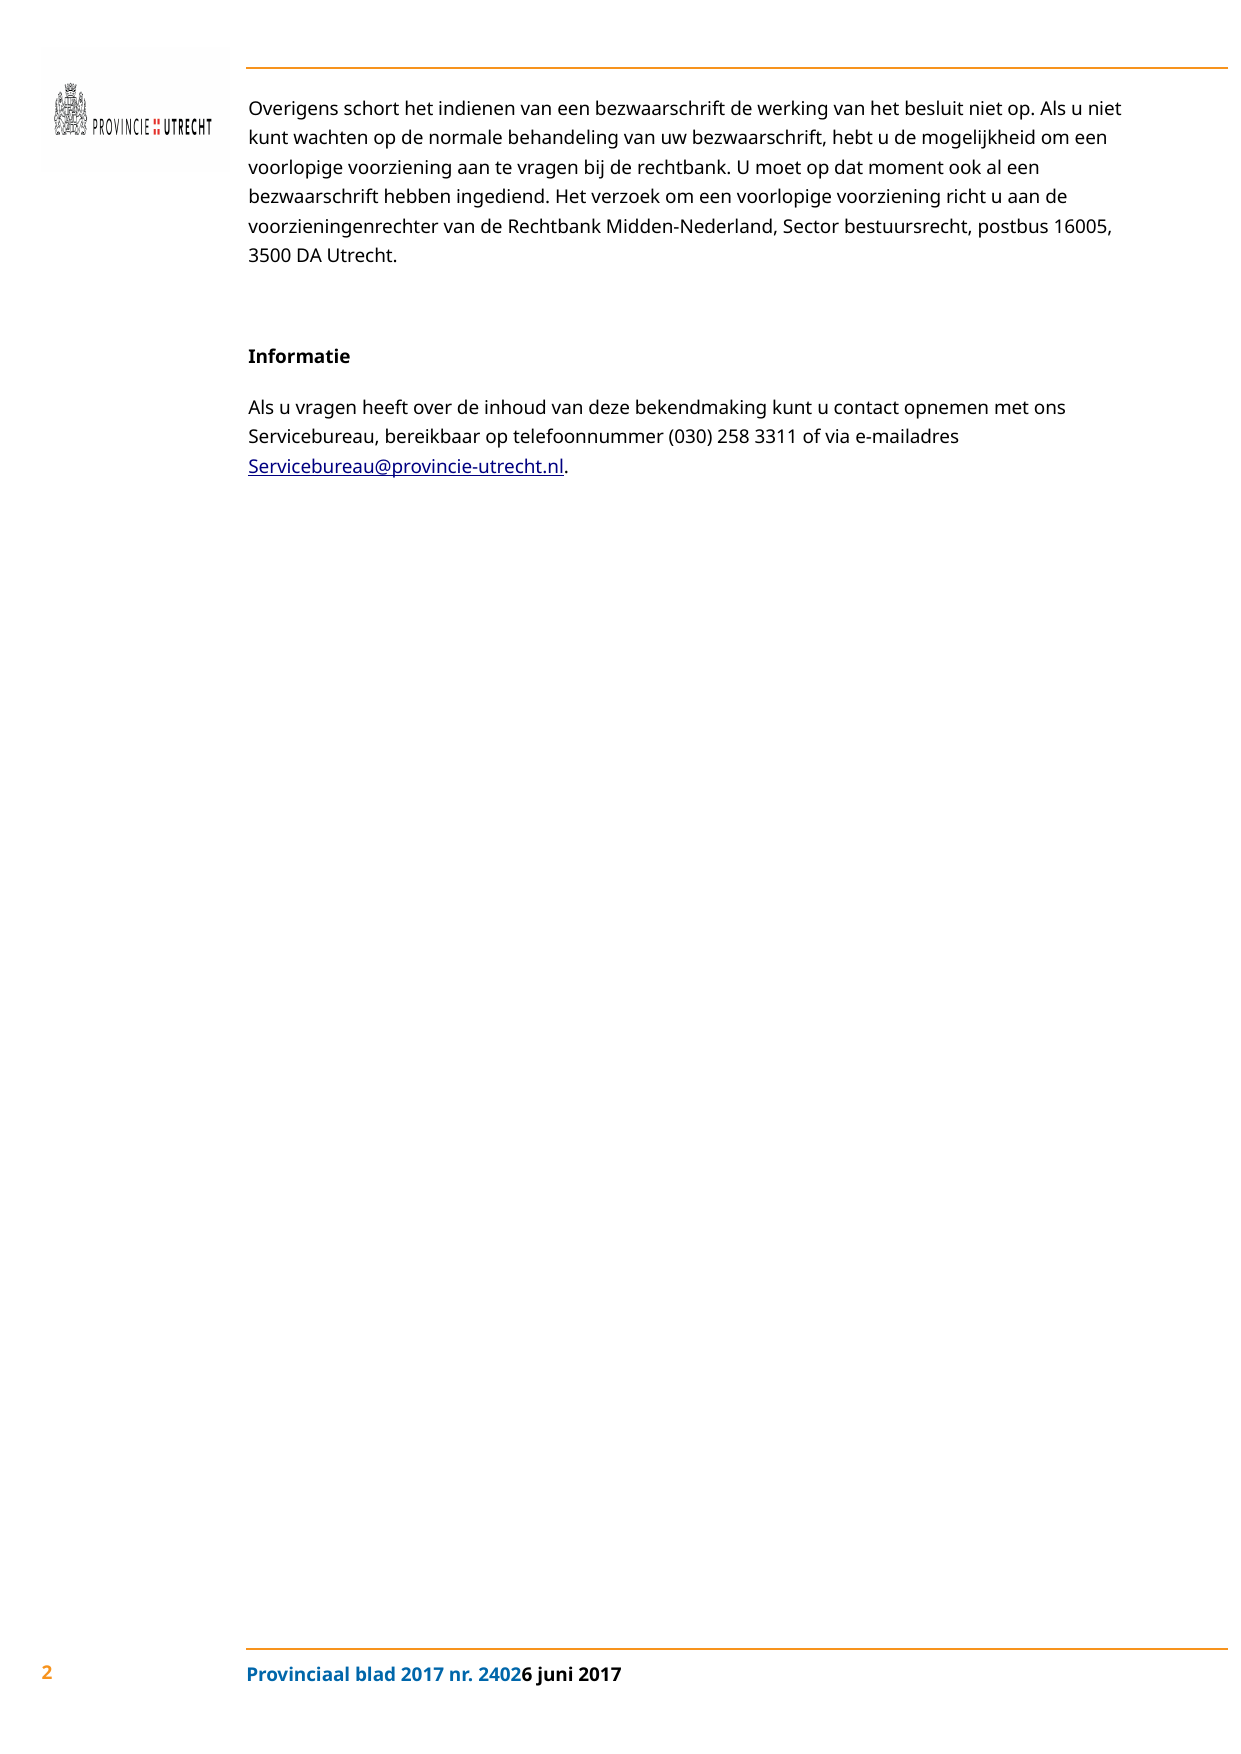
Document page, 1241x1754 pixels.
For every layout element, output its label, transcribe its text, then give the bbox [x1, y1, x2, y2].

picture [41, 47, 231, 172]
text Informatie [248, 343, 1152, 369]
text Overigens schort het indienen van een bezwaarschrift de werking van het besluit niet op. Als u niet kunt wachten op de normale behandeling van uw bezwaarschrift, hebt u de mogelijkheid om een voorlopige voorziening aan te vragen bij de rechtbank. U moet op dat moment ook al een bezwaarschrift hebben ingediend. Het verzoek om een voorlopige voorziening richt u aan de voorzieningenrechter van de Rechtbank Midden-Nederland, Sector bestuursrecht, postbus 16005, 3500 DA Utrecht. [248, 95, 1152, 268]
text Als u vragen heeft over de inhoud van deze bekendmaking kunt u contact opnemen met ons Servicebureau, bereikbaar op telefoonnummer (030) 258 3311 of via e-mailadres Servicebureau@provincie-utrecht.nl. [248, 394, 1152, 479]
